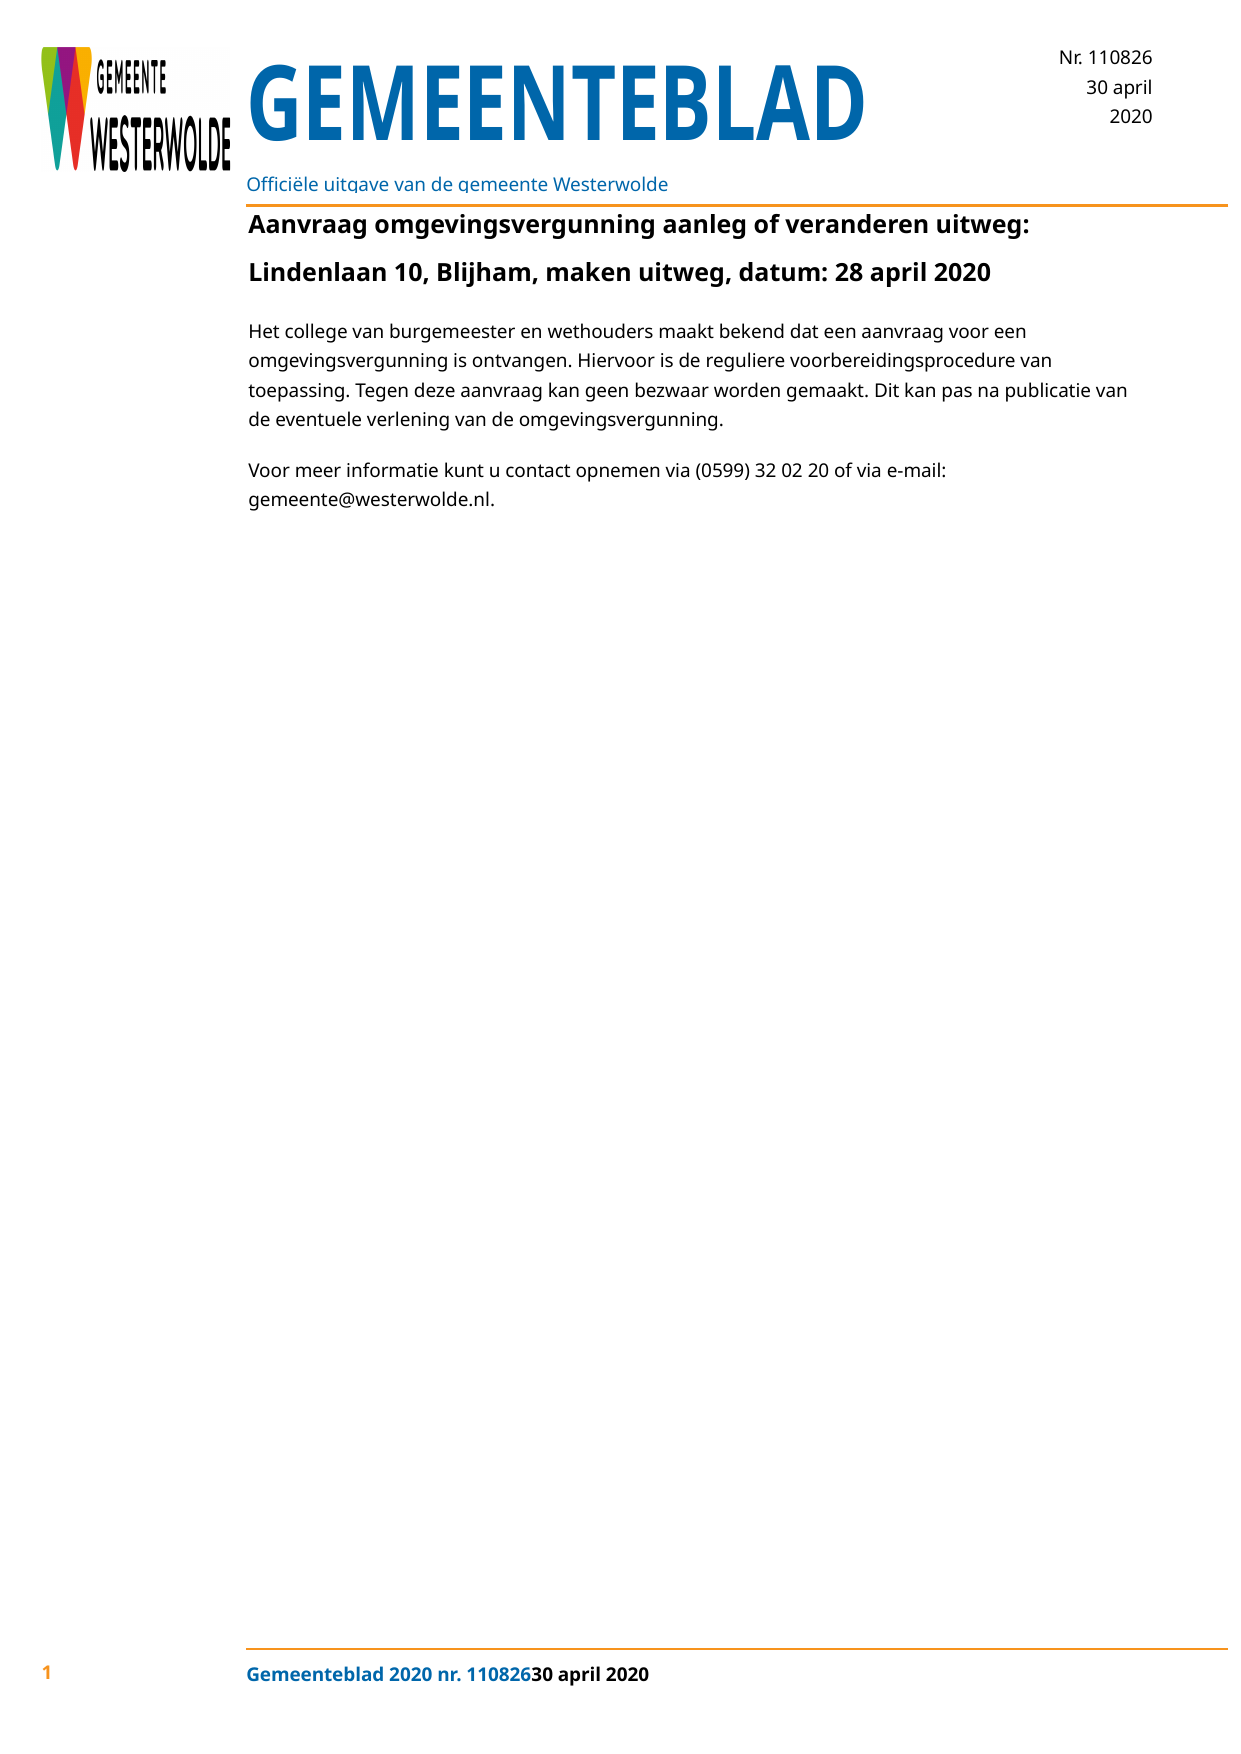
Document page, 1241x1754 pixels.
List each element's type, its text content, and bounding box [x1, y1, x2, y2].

text Voor meer informatie kunt u contact opnemen via (0599) 32 02 20 of via e-mail: gemeente@westerwolde.nl. [248, 457, 1152, 512]
picture [41, 47, 231, 172]
text Het college van burgemeester en wethouders maakt bekend dat een aanvraag voor een omgevingsvergunning is ontvangen. Hiervoor is de reguliere voorbereidingsprocedure van toepassing. Tegen deze aanvraag kan geen bezwaar worden gemaakt. Dit kan pas na publicatie van de eventuele verlening van de omgevingsvergunning. [248, 318, 1152, 432]
text Aanvraag omgevingsvergunning aanleg of veranderen uitweg: Lindenlaan 10, Blijham, maken uitweg, datum: 28 april 2020 [248, 207, 1152, 288]
